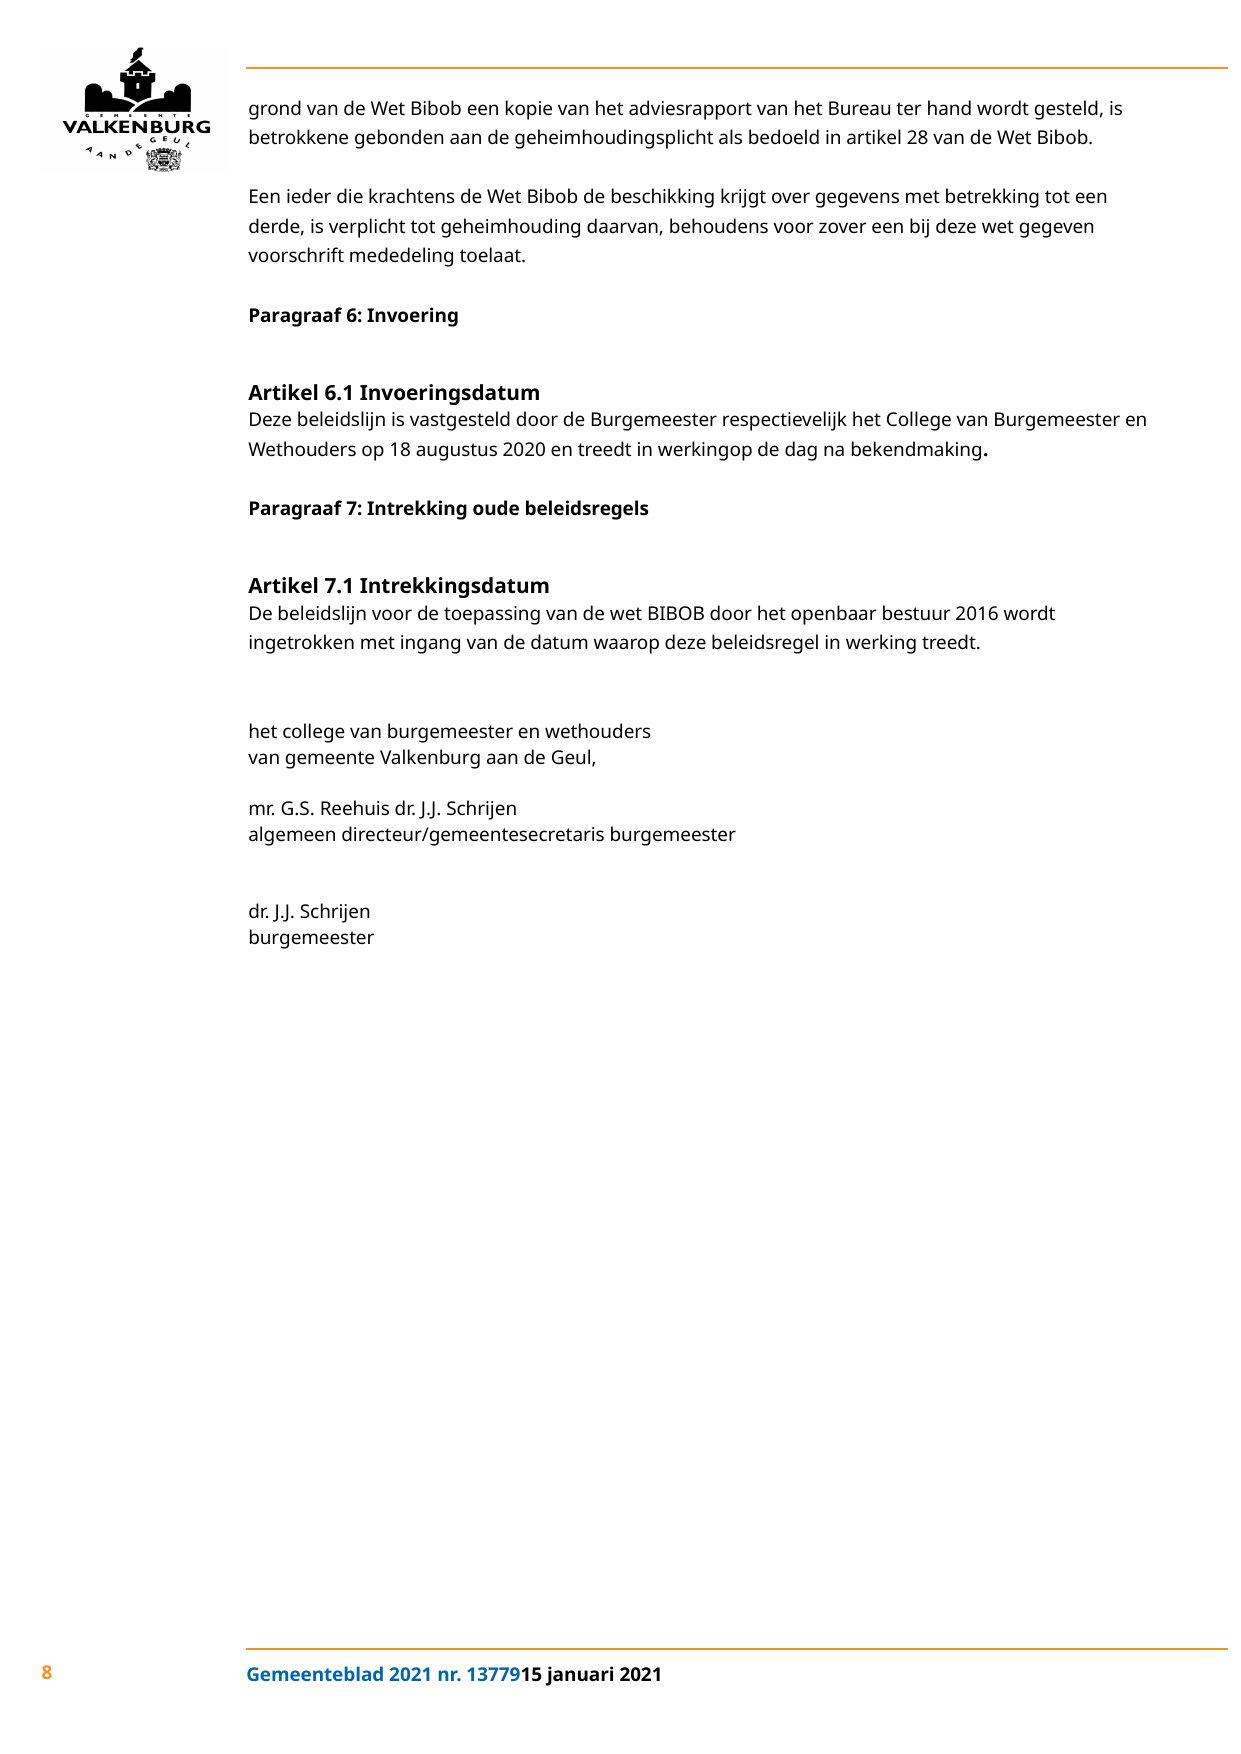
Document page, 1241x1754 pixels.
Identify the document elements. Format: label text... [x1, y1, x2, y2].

text van gemeente Valkenburg aan de Geul, [248, 744, 1152, 769]
text het college van burgemeester en wethouders [248, 718, 1152, 744]
text grond van de Wet Bibob een kopie van het adviesrapport van het Bureau ter hand wordt gesteld, is betrokkene gebonden aan de geheimhoudingsplicht als bedoeld in artikel 28 van de Wet Bibob. [248, 95, 1152, 150]
text De beleidslijn voor de toepassing van de wet BIBOB door het openbaar bestuur 2016 wordt ingetrokken met ingang van de datum waarop deze beleidsregel in werking treedt. [248, 600, 1152, 655]
text Paragraaf 7: Intrekking oude beleidsregels [248, 495, 1152, 521]
text mr. G.S. Reehuis dr. J.J. Schrijen [248, 795, 1152, 821]
text Een ieder die krachtens de Wet Bibob de beschikking krijgt over gegevens met betrekking tot een derde, is verplicht tot geheimhouding daarvan, behoudens voor zover een bij deze wet gegeven voorschrift mededeling toelaat. [248, 183, 1152, 268]
text dr. J.J. Schrijen [248, 898, 1152, 924]
text algemeen directeur/gemeentesecretaris burgemeester [248, 821, 1152, 847]
text Paragraaf 6: Invoering [248, 302, 1152, 328]
text Artikel 7.1 Intrekkingsdatum [248, 571, 1152, 600]
text Artikel 6.1 Invoeringsdatum [248, 378, 1152, 406]
text Deze beleidslijn is vastgesteld door de Burgemeester respectievelijk het College van Burgemeester en Wethouders op 18 augustus 2020 en treedt in werkingop de dag na bekendmaking. [248, 406, 1152, 462]
text burgemeester [248, 924, 1152, 950]
picture [41, 47, 231, 172]
